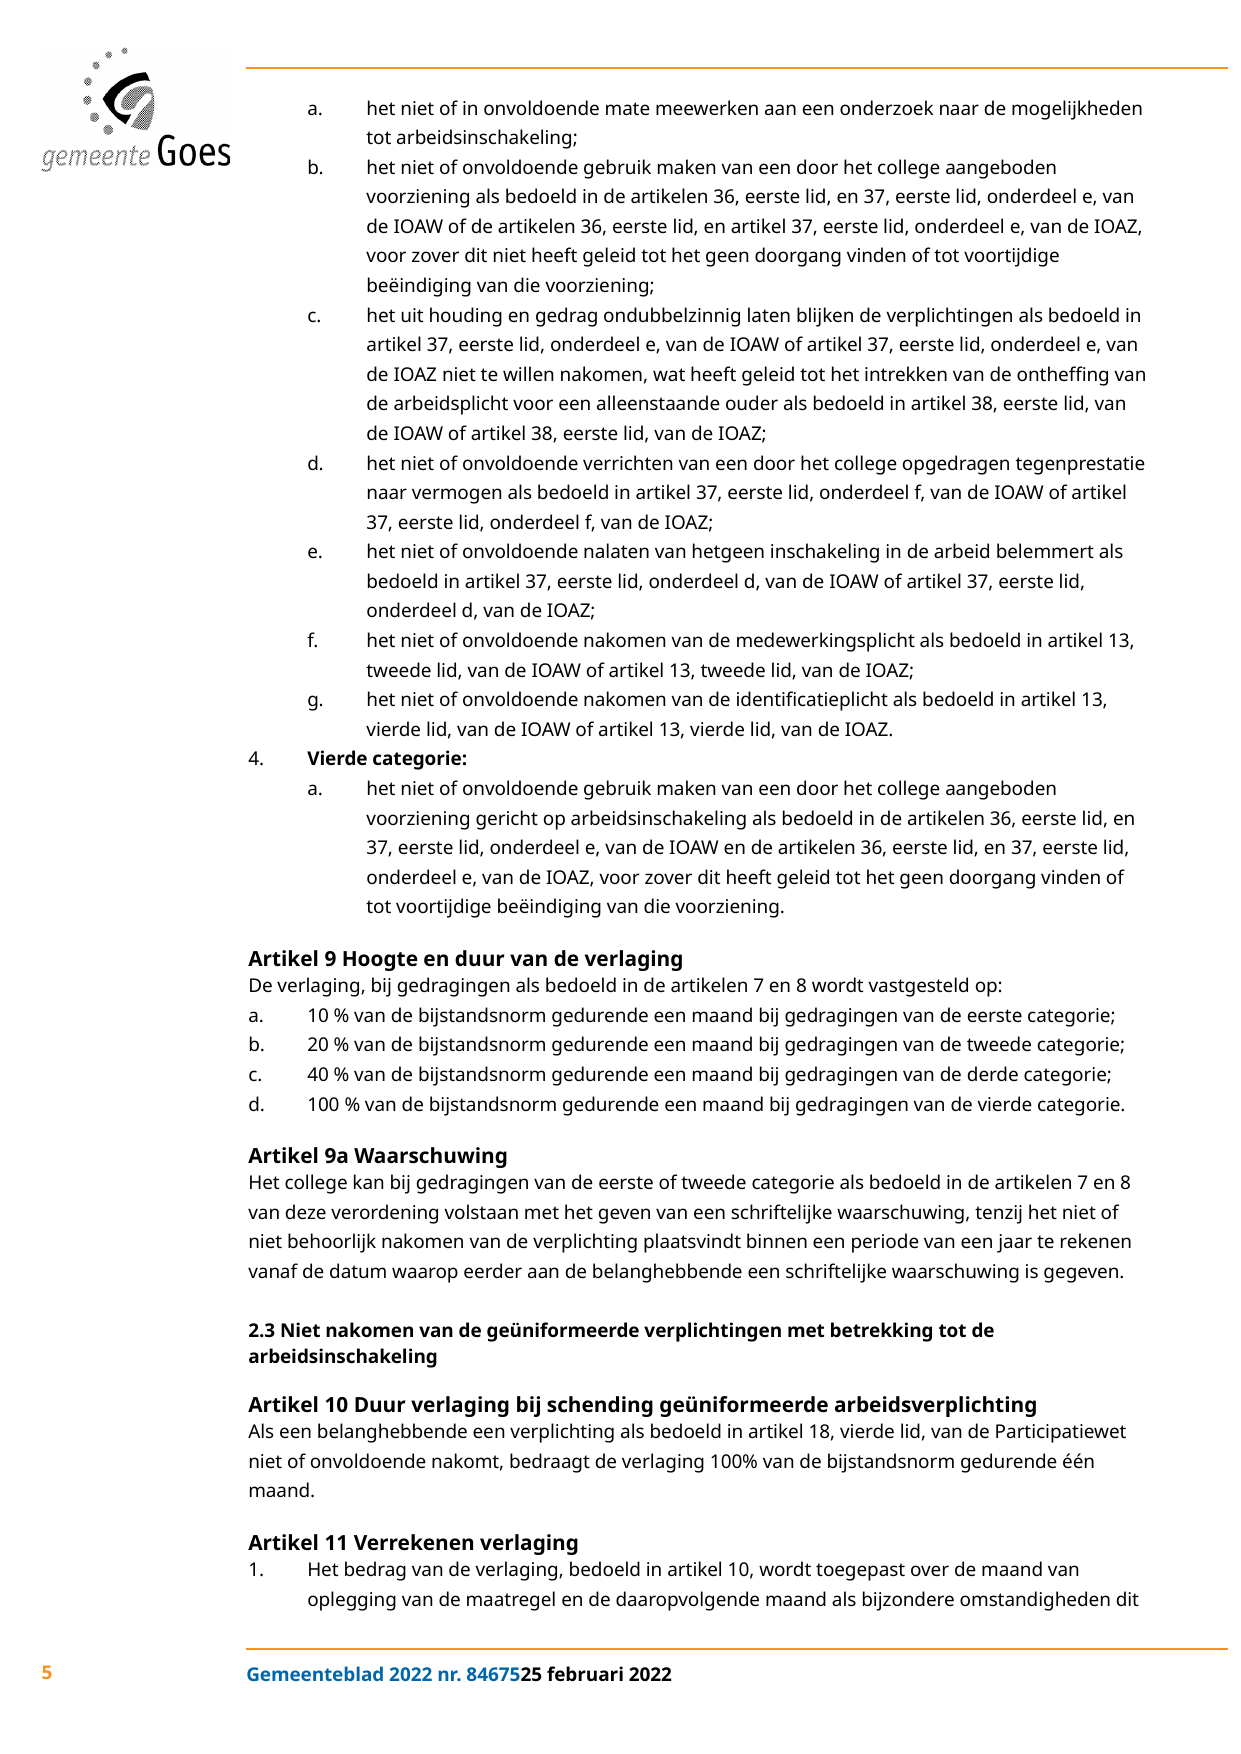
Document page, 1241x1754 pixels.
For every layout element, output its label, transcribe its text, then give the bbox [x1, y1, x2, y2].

list 100 % van de bijstandsnorm gedurende een maand bij gedragingen van de vierde categorie. [248, 1091, 1152, 1116]
list het niet of onvoldoende verrichten van een door het college opgedragen tegenprestatie naar vermogen als bedoeld in artikel 37, eerste lid, onderdeel f, van de IOAW of artikel 37, eerste lid, onderdeel f, van de IOAZ; [307, 450, 1152, 535]
text Artikel 10 Duur verlaging bij schending geüniformeerde arbeidsverplichting [248, 1390, 1152, 1418]
list het niet of in onvoldoende mate meewerken aan een onderzoek naar de mogelijkheden tot arbeidsinschakeling; [307, 95, 1152, 150]
list 40 % van de bijstandsnorm gedurende een maand bij gedragingen van de derde categorie; [248, 1061, 1152, 1087]
text De verlaging, bij gedragingen als bedoeld in de artikelen 7 en 8 wordt vastgesteld op: [248, 972, 1152, 998]
list het niet of onvoldoende gebruik maken van een door het college aangeboden voorziening als bedoeld in de artikelen 36, eerste lid, en 37, eerste lid, onderdeel e, van de IOAW of de artikelen 36, eerste lid, en artikel 37, eerste lid, onderdeel e, van de IOAZ, voor zover dit niet heeft geleid tot het geen doorgang vinden of tot voortijdige beëindiging van die voorziening; [307, 154, 1152, 298]
list het niet of onvoldoende nakomen van de identificatieplicht als bedoeld in artikel 13, vierde lid, van de IOAW of artikel 13, vierde lid, van de IOAZ. [307, 686, 1152, 742]
list Vierde categorie: [248, 746, 1152, 771]
text Artikel 9 Hoogte en duur van de verlaging [248, 944, 1152, 972]
list 10 % van de bijstandsnorm gedurende een maand bij gedragingen van de eerste categorie; [248, 1002, 1152, 1028]
text 2.3 Niet nakomen van de geüniformeerde verplichtingen met betrekking tot de arbeidsinschakeling [248, 1317, 1152, 1369]
list het niet of onvoldoende gebruik maken van een door het college aangeboden voorziening gericht op arbeidsinschakeling als bedoeld in de artikelen 36, eerste lid, en 37, eerste lid, onderdeel e, van de IOAW en de artikelen 36, eerste lid, en 37, eerste lid, onderdeel e, van de IOAZ, voor zover dit heeft geleid tot het geen doorgang vinden of tot voortijdige beëindiging van die voorziening. [307, 775, 1152, 919]
text Artikel 11 Verrekenen verlaging [248, 1528, 1152, 1556]
list Het bedrag van de verlaging, bedoeld in artikel 10, wordt toegepast over de maand van oplegging van de maatregel en de daaropvolgende maand als bijzondere omstandigheden dit [248, 1556, 1152, 1612]
text Artikel 9a Waarschuwing [248, 1141, 1152, 1169]
list het niet of onvoldoende nakomen van de medewerkingsplicht als bedoeld in artikel 13, tweede lid, van de IOAW of artikel 13, tweede lid, van de IOAZ; [307, 627, 1152, 683]
picture [41, 47, 231, 172]
text Als een belanghebbende een verplichting als bedoeld in artikel 18, vierde lid, van de Participatiewet niet of onvoldoende nakomt, bedraagt de verlaging 100% van de bijstandsnorm gedurende één maand. [248, 1418, 1152, 1503]
text Het college kan bij gedragingen van de eerste of tweede categorie als bedoeld in de artikelen 7 en 8 van deze verordening volstaan met het geven van een schriftelijke waarschuwing, tenzij het niet of niet behoorlijk nakomen van de verplichting plaatsvindt binnen een periode van een jaar te rekenen vanaf de datum waarop eerder aan de belanghebbende een schriftelijke waarschuwing is gegeven. [248, 1169, 1152, 1284]
list 20 % van de bijstandsnorm gedurende een maand bij gedragingen van de tweede categorie; [248, 1032, 1152, 1057]
list het uit houding en gedrag ondubbelzinnig laten blijken de verplichtingen als bedoeld in artikel 37, eerste lid, onderdeel e, van de IOAW of artikel 37, eerste lid, onderdeel e, van de IOAZ niet te willen nakomen, wat heeft geleid tot het intrekken van de ontheffing van de arbeidsplicht voor een alleenstaande ouder als bedoeld in artikel 38, eerste lid, van de IOAW of artikel 38, eerste lid, van de IOAZ; [307, 302, 1152, 446]
list het niet of onvoldoende nalaten van hetgeen inschakeling in de arbeid belemmert als bedoeld in artikel 37, eerste lid, onderdeel d, van de IOAW of artikel 37, eerste lid, onderdeel d, van de IOAZ; [307, 538, 1152, 623]
